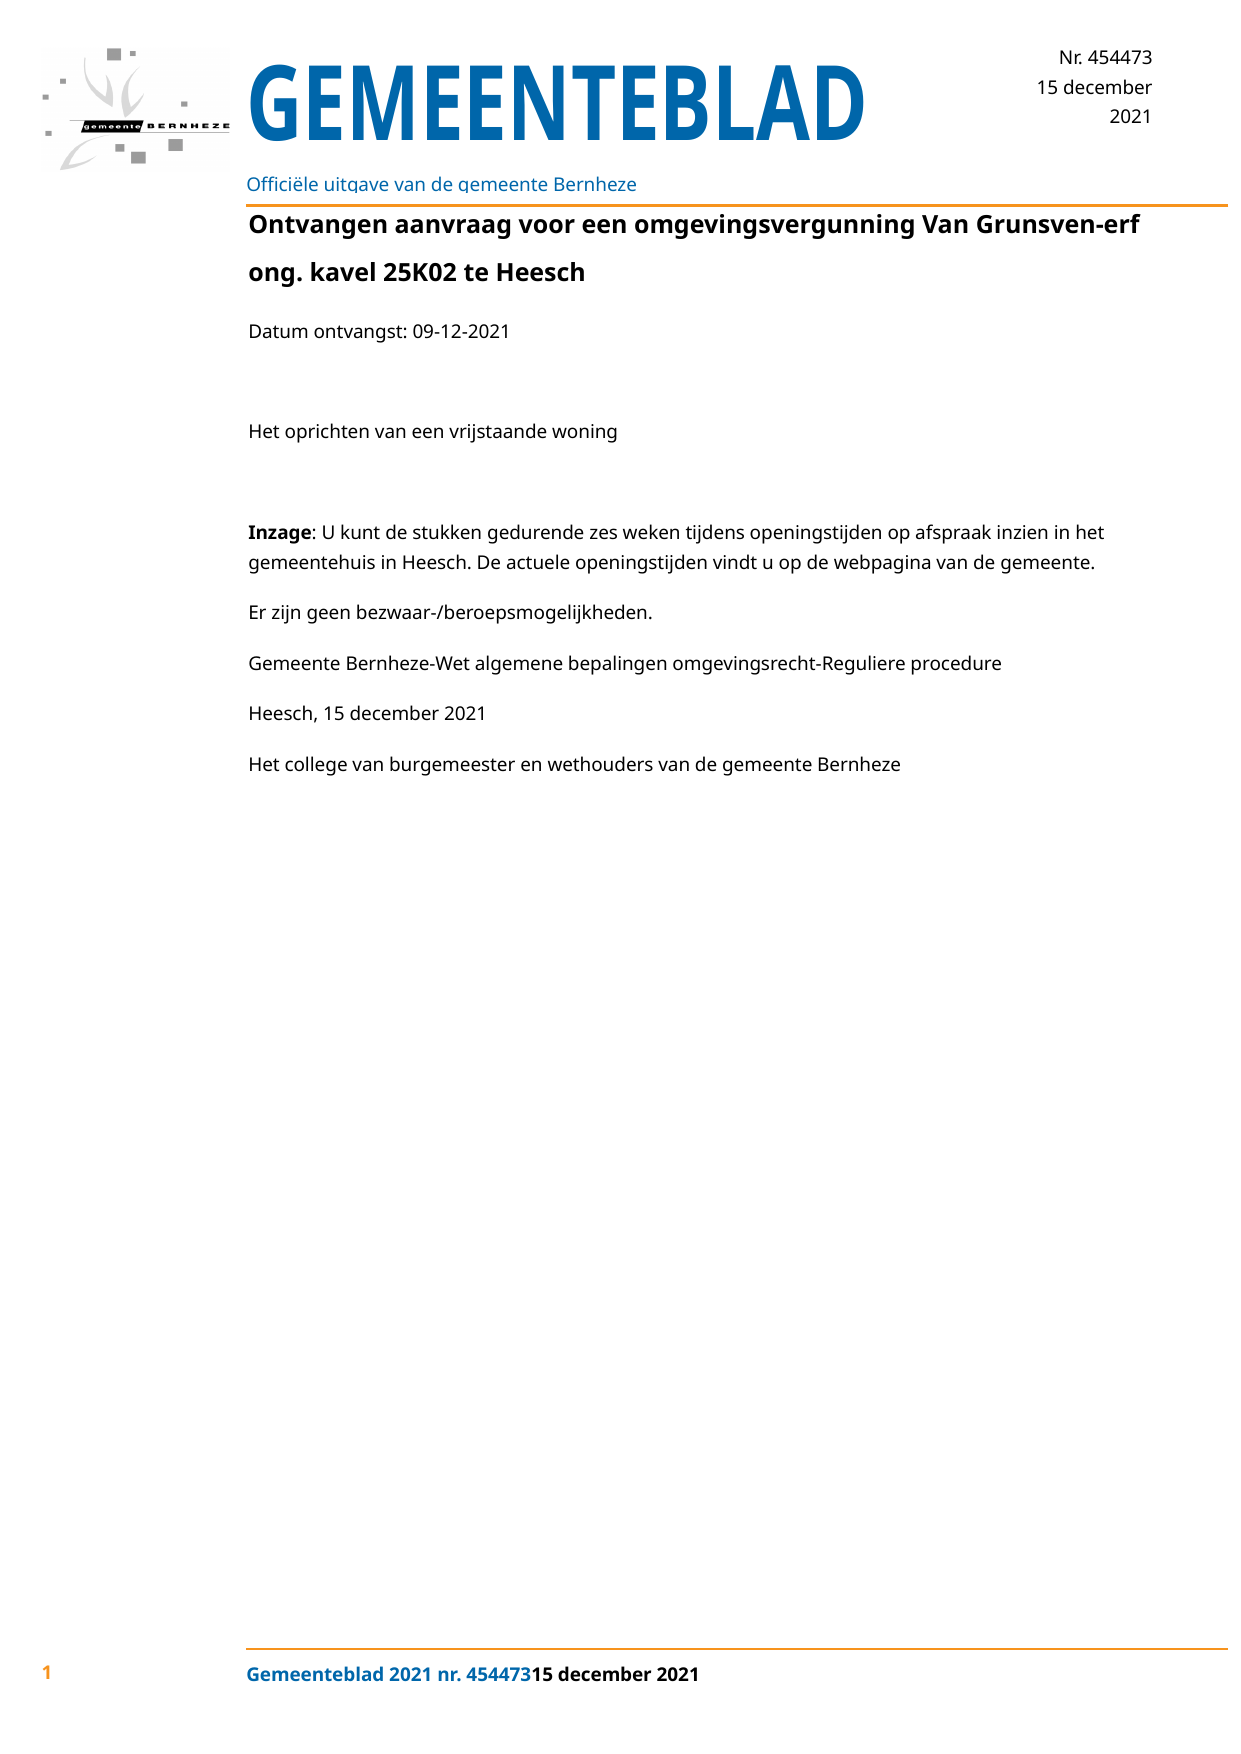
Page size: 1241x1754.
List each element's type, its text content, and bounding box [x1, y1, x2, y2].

text Heesch, 15 december 2021 [248, 700, 1152, 726]
text Datum ontvangst: 09-12-2021 [248, 318, 1152, 344]
text Inzage: U kunt de stukken gedurende zes weken tijdens openingstijden op afspraak inzien in het gemeentehuis in Heesch. De actuele openingstijden vindt u op de webpagina van de gemeente. [248, 519, 1152, 575]
picture [41, 47, 231, 172]
text Ontvangen aanvraag voor een omgevingsvergunning Van Grunsven-erf ong. kavel 25K02 te Heesch [248, 207, 1152, 288]
text Gemeente Bernheze-Wet algemene bepalingen omgevingsrecht-Reguliere procedure [248, 650, 1152, 676]
text Het college van burgemeester en wethouders van de gemeente Bernheze [248, 751, 1152, 777]
text Het oprichten van een vrijstaande woning [248, 419, 1152, 444]
text Er zijn geen bezwaar-/beroepsmogelijkheden. [248, 599, 1152, 625]
